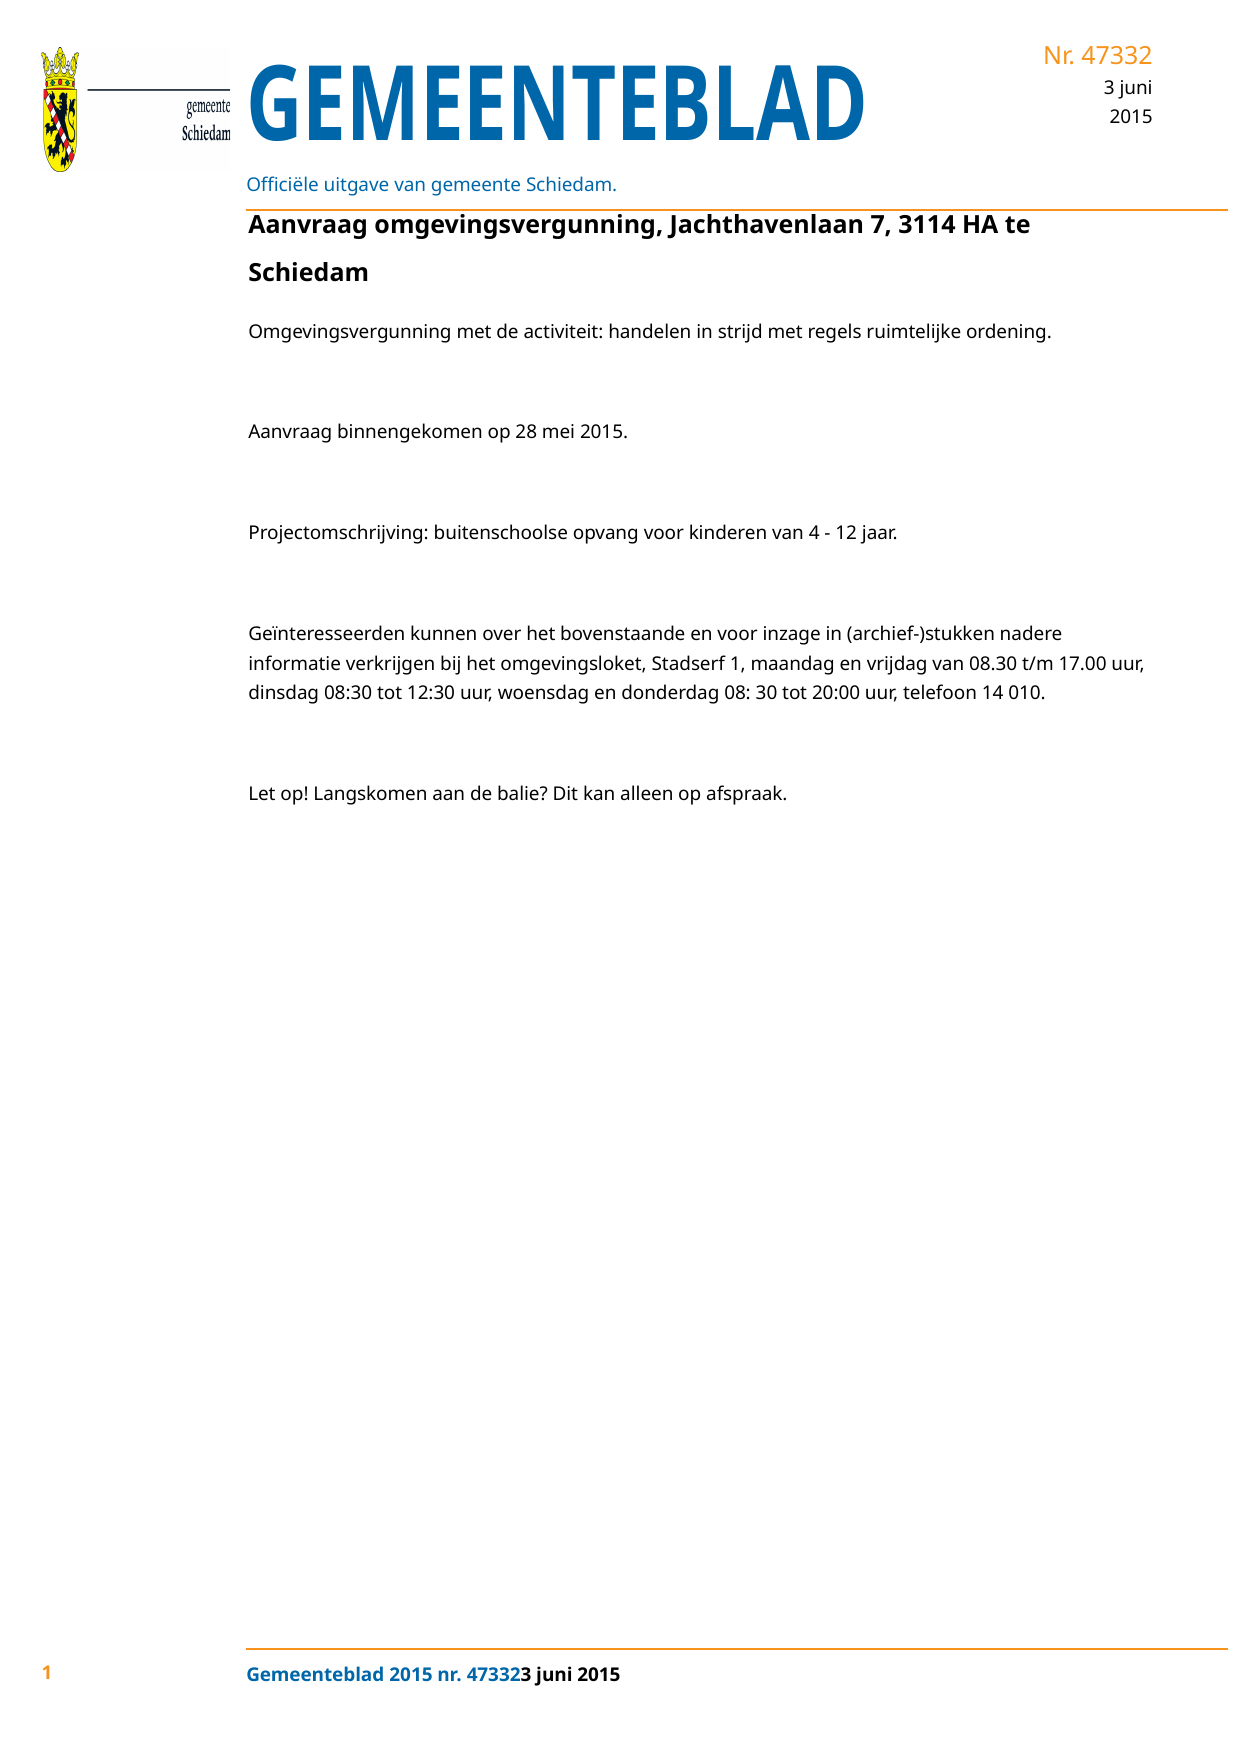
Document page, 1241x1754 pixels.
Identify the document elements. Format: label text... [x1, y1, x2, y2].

picture [41, 47, 231, 172]
text Aanvraag omgevingsvergunning, Jachthavenlaan 7, 3114 HA te Schiedam [248, 211, 1152, 288]
text Aanvraag binnengekomen op 28 mei 2015. [248, 419, 1152, 444]
text Let op! Langskomen aan de balie? Dit kan alleen op afspraak. [248, 780, 1152, 806]
text Projectomschrijving: buitenschoolse opvang voor kinderen van 4 - 12 jaar. [248, 519, 1152, 545]
text Omgevingsvergunning met de activiteit: handelen in strijd met regels ruimtelijke ordening. [248, 318, 1152, 344]
text Geïnteresseerden kunnen over het bovenstaande en voor inzage in (archief-)stukken nadere informatie verkrijgen bij het omgevingsloket, Stadserf 1, maandag en vrijdag van 08.30 t/m 17.00 uur, dinsdag 08:30 tot 12:30 uur, woensdag en donderdag 08: 30 tot 20:00 uur, telefoon 14 010. [248, 620, 1152, 705]
